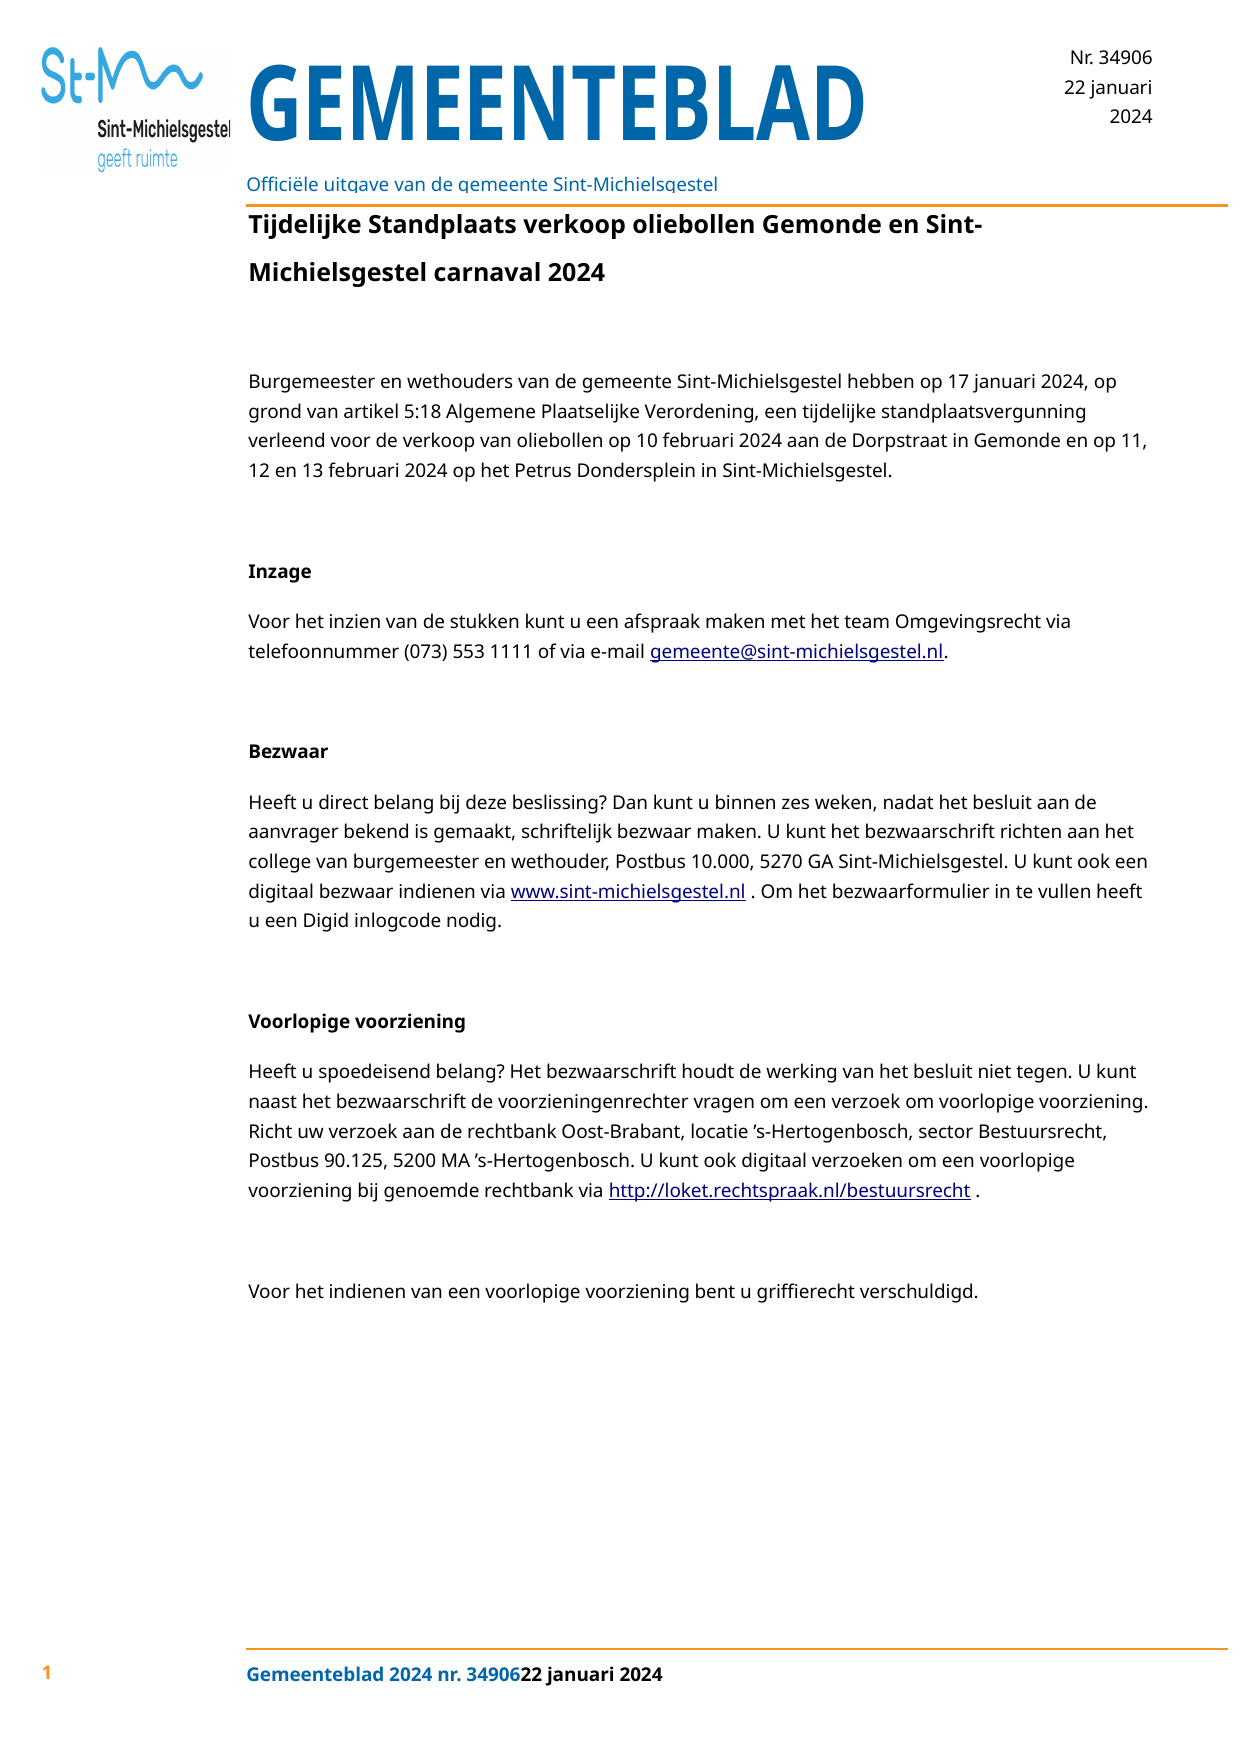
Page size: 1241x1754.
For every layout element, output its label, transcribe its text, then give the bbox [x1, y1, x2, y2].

text Heeft u direct belang bij deze beslissing? Dan kunt u binnen zes weken, nadat het besluit aan de aanvrager bekend is gemaakt, schriftelijk bezwaar maken. U kunt het bezwaarschrift richten aan het college van burgemeester en wethouder, Postbus 10.000, 5270 GA Sint-Michielsgestel. U kunt ook een digitaal bezwaar indienen via www.sint-michielsgestel.nl . Om het bezwaarformulier in te vullen heeft u een Digid inlogcode nodig. [248, 789, 1152, 933]
text Voor het inzien van de stukken kunt u een afspraak maken met het team Omgevingsrecht via telefoonnummer (073) 553 1111 of via e-mail gemeente@sint-michielsgestel.nl. [248, 608, 1152, 664]
text Voor het indienen van een voorlopige voorziening bent u griffierecht verschuldigd. [248, 1278, 1152, 1304]
text Burgemeester en wethouders van de gemeente Sint-Michielsgestel hebben op 17 januari 2024, op grond van artikel 5:18 Algemene Plaatselijke Verordening, een tijdelijke standplaatsvergunning verleend voor de verkoop van oliebollen op 10 februari 2024 aan de Dorpstraat in Gemonde en op 11, 12 en 13 februari 2024 op het Petrus Dondersplein in Sint-Michielsgestel. [248, 368, 1152, 483]
picture [41, 47, 231, 172]
text Heeft u spoedeisend belang? Het bezwaarschrift houdt de werking van het besluit niet tegen. U kunt naast het bezwaarschrift de voorzieningenrechter vragen om een verzoek om voorlopige voorziening. Richt uw verzoek aan de rechtbank Oost-Brabant, locatie ’s-Hertogenbosch, sector Bestuursrecht, Postbus 90.125, 5200 MA ’s-Hertogenbosch. U kunt ook digitaal verzoeken om een voorlopige voorziening bij genoemde rechtbank via http://loket.rechtspraak.nl/bestuursrecht . [248, 1059, 1152, 1203]
text Inzage [248, 558, 1152, 584]
text Tijdelijke Standplaats verkoop oliebollen Gemonde en Sint-Michielsgestel carnaval 2024 [248, 207, 1152, 288]
text Bezwaar [248, 739, 1152, 764]
text Voorlopige voorziening [248, 1008, 1152, 1034]
